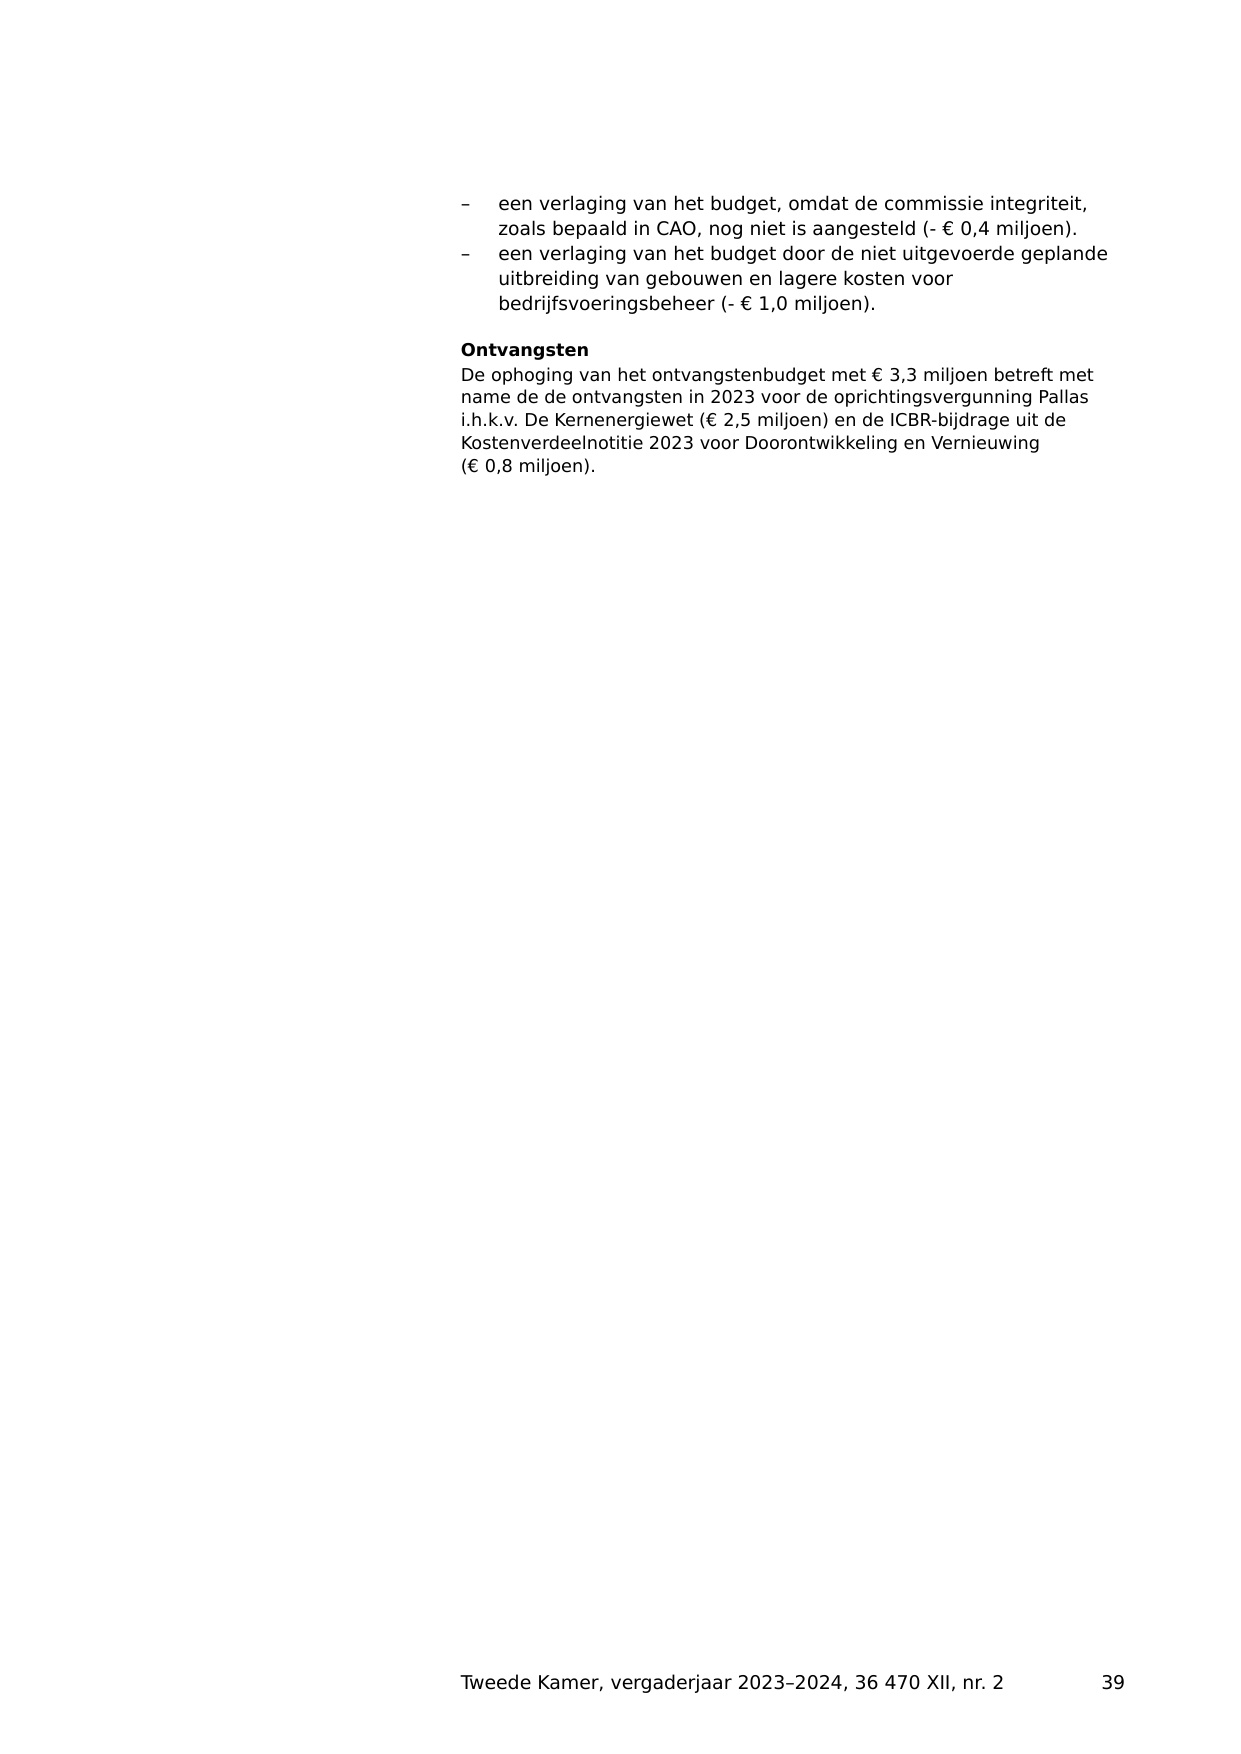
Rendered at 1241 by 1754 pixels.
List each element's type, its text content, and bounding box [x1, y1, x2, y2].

text Ontvangsten [461, 338, 1125, 361]
list een verlaging van het budget, omdat de commissie integriteit, zoals bepaald in CAO, nog niet is aangesteld (- € 0,4 miljoen). [461, 191, 1125, 241]
list een verlaging van het budget door de niet uitgevoerde geplande uitbreiding van gebouwen en lagere kosten voor bedrijfsvoeringsbeheer (- € 1,0 miljoen). [461, 241, 1125, 316]
text De ophoging van het ontvangstenbudget met € 3,3 miljoen betreft met name de de ontvangsten in 2023 voor de oprichtingsvergunning Pallas i.h.k.v. De Kernenergiewet (€ 2,5 miljoen) en de ICBR-bijdrage uit de Kostenverdeelnotitie 2023 voor Doorontwikkeling en Vernieuwing (€ 0,8 miljoen). [461, 363, 1125, 477]
